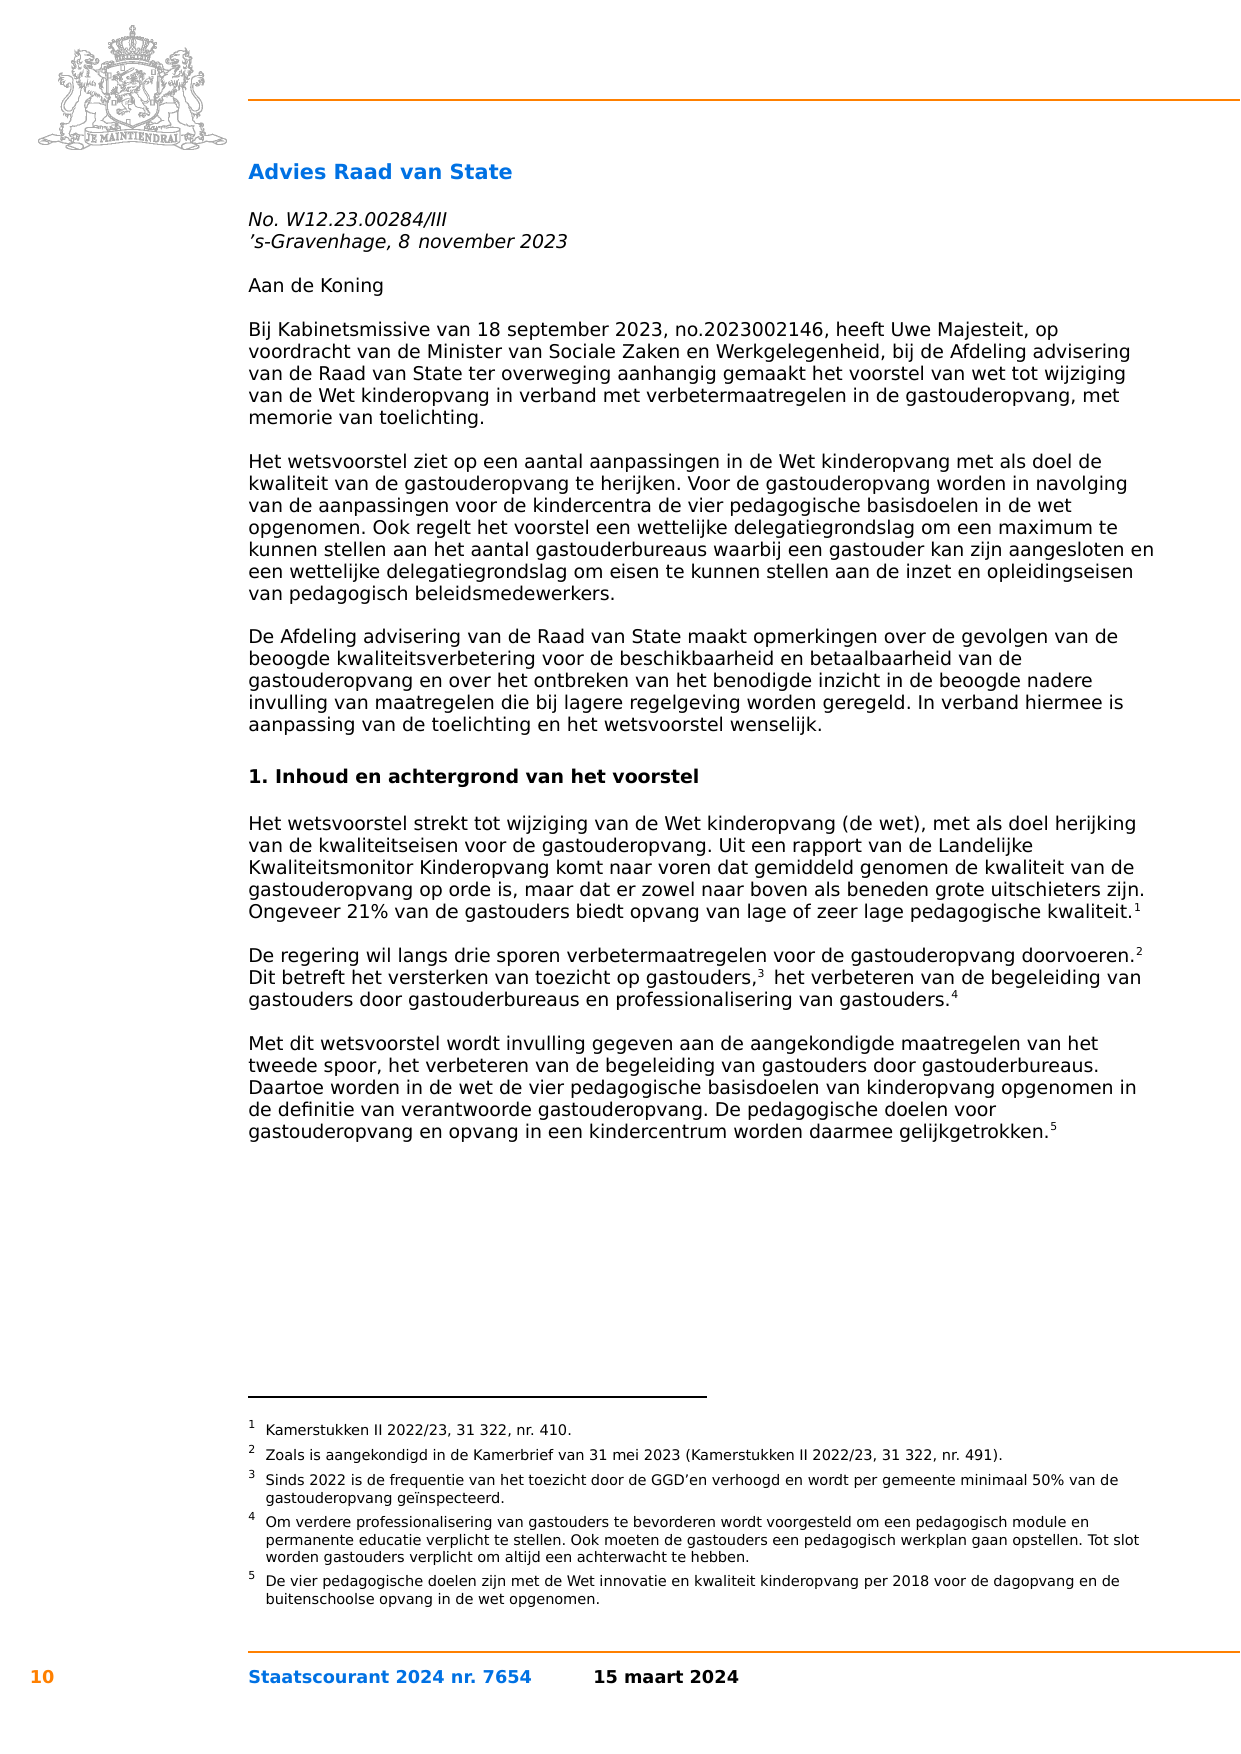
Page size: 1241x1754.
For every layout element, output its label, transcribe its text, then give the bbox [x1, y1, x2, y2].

subtitle 1. Inhoud en achtergrond van het voorstel [248, 766, 1163, 788]
text Het wetsvoorstel strekt tot wijziging van de Wet kinderopvang (de wet), met als doel herijking van de kwaliteitseisen voor de gastouderopvang. Uit een rapport van de Landelijke Kwaliteitsmonitor Kinderopvang komt naar voren dat gemiddeld genomen de kwaliteit van de gastouderopvang op orde is, maar dat er zowel naar boven als beneden grote uitschieters zijn. Ongeveer 21% van de gastouders biedt opvang van lage of zeer lage pedagogische kwaliteit. [248, 813, 1163, 923]
text Zoals is aangekondigd in de Kamerbrief van 31 mei 2023 (Kamerstukken II 2022/23, 31 322, nr. 491). [248, 1443, 1163, 1465]
text De vier pedagogische doelen zijn met de Wet innovatie en kwaliteit kinderopvang per 2018 voor de dagopvang en de buitenschoolse opvang in de wet opgenomen. [248, 1569, 1163, 1608]
text Het wetsvoorstel ziet op een aantal aanpassingen in de Wet kinderopvang met als doel de kwaliteit van de gastouderopvang te herijken. Voor de gastouderopvang worden in navolging van de aanpassingen voor de kindercentra de vier pedagogische basisdoelen in de wet opgenomen. Ook regelt het voorstel een wettelijke delegatiegrondslag om een maximum te kunnen stellen aan het aantal gastouderbureaus waarbij een gastouder kan zijn aangesloten en een wettelijke delegatiegrondslag om eisen te kunnen stellen aan de inzet en opleidingseisen van pedagogisch beleidsmedewerkers. [248, 451, 1163, 604]
picture [38, 25, 227, 150]
text De regering wil langs drie sporen verbetermaatregelen voor de gastouderopvang doorvoeren. Dit betreft het versterken van toezicht op gastouders, het verbeteren van de begeleiding van gastouders door gastouderbureaus en professionalisering van gastouders. [248, 945, 1163, 1011]
text Met dit wetsvoorstel wordt invulling gegeven aan de aangekondigde maatregelen van het tweede spoor, het verbeteren van de begeleiding van gastouders door gastouderbureaus. Daartoe worden in de wet de vier pedagogische basisdoelen van kinderopvang opgenomen in de definitie van verantwoorde gastouderopvang. De pedagogische doelen voor gastouderopvang en opvang in een kindercentrum worden daarmee gelijkgetrokken. [248, 1033, 1163, 1143]
text Bij Kabinetsmissive van 18 september 2023, no.2023002146, heeft Uwe Majesteit, op voordracht van de Minister van Sociale Zaken en Werkgelegenheid, bij de Afdeling advisering van de Raad van State ter overweging aanhangig gemaakt het voorstel van wet tot wijziging van de Wet kinderopvang in verband met verbetermaatregelen in de gastouderopvang, met memorie van toelichting. [248, 319, 1163, 429]
text Sinds 2022 is de frequentie van het toezicht door de GGD’en verhoogd en wordt per gemeente minimaal 50% van de gastouderopvang geïnspecteerd. [248, 1468, 1163, 1507]
text Kamerstukken II 2022/23, 31 322, nr. 410. [248, 1418, 1163, 1440]
text ’s-Gravenhage, 8 november 2023 [248, 231, 1163, 253]
text No. W12.23.00284/III [248, 209, 1163, 231]
text Aan de Koning [248, 275, 1163, 297]
text De Afdeling advisering van de Raad van State maakt opmerkingen over de gevolgen van de beoogde kwaliteitsverbetering voor de beschikbaarheid en betaalbaarheid van de gastouderopvang en over het ontbreken van het benodigde inzicht in de beoogde nadere invulling van maatregelen die bij lagere regelgeving worden geregeld. In verband hiermee is aanpassing van de toelichting en het wetsvoorstel wenselijk. [248, 626, 1163, 736]
subtitle Advies Raad van State [248, 160, 1163, 184]
text Om verdere professionalisering van gastouders te bevorderen wordt voorgesteld om een pedagogisch module en permanente educatie verplicht te stellen. Ook moeten de gastouders een pedagogisch werkplan gaan opstellen. Tot slot worden gastouders verplicht om altijd een achterwacht te hebben. [248, 1510, 1163, 1566]
